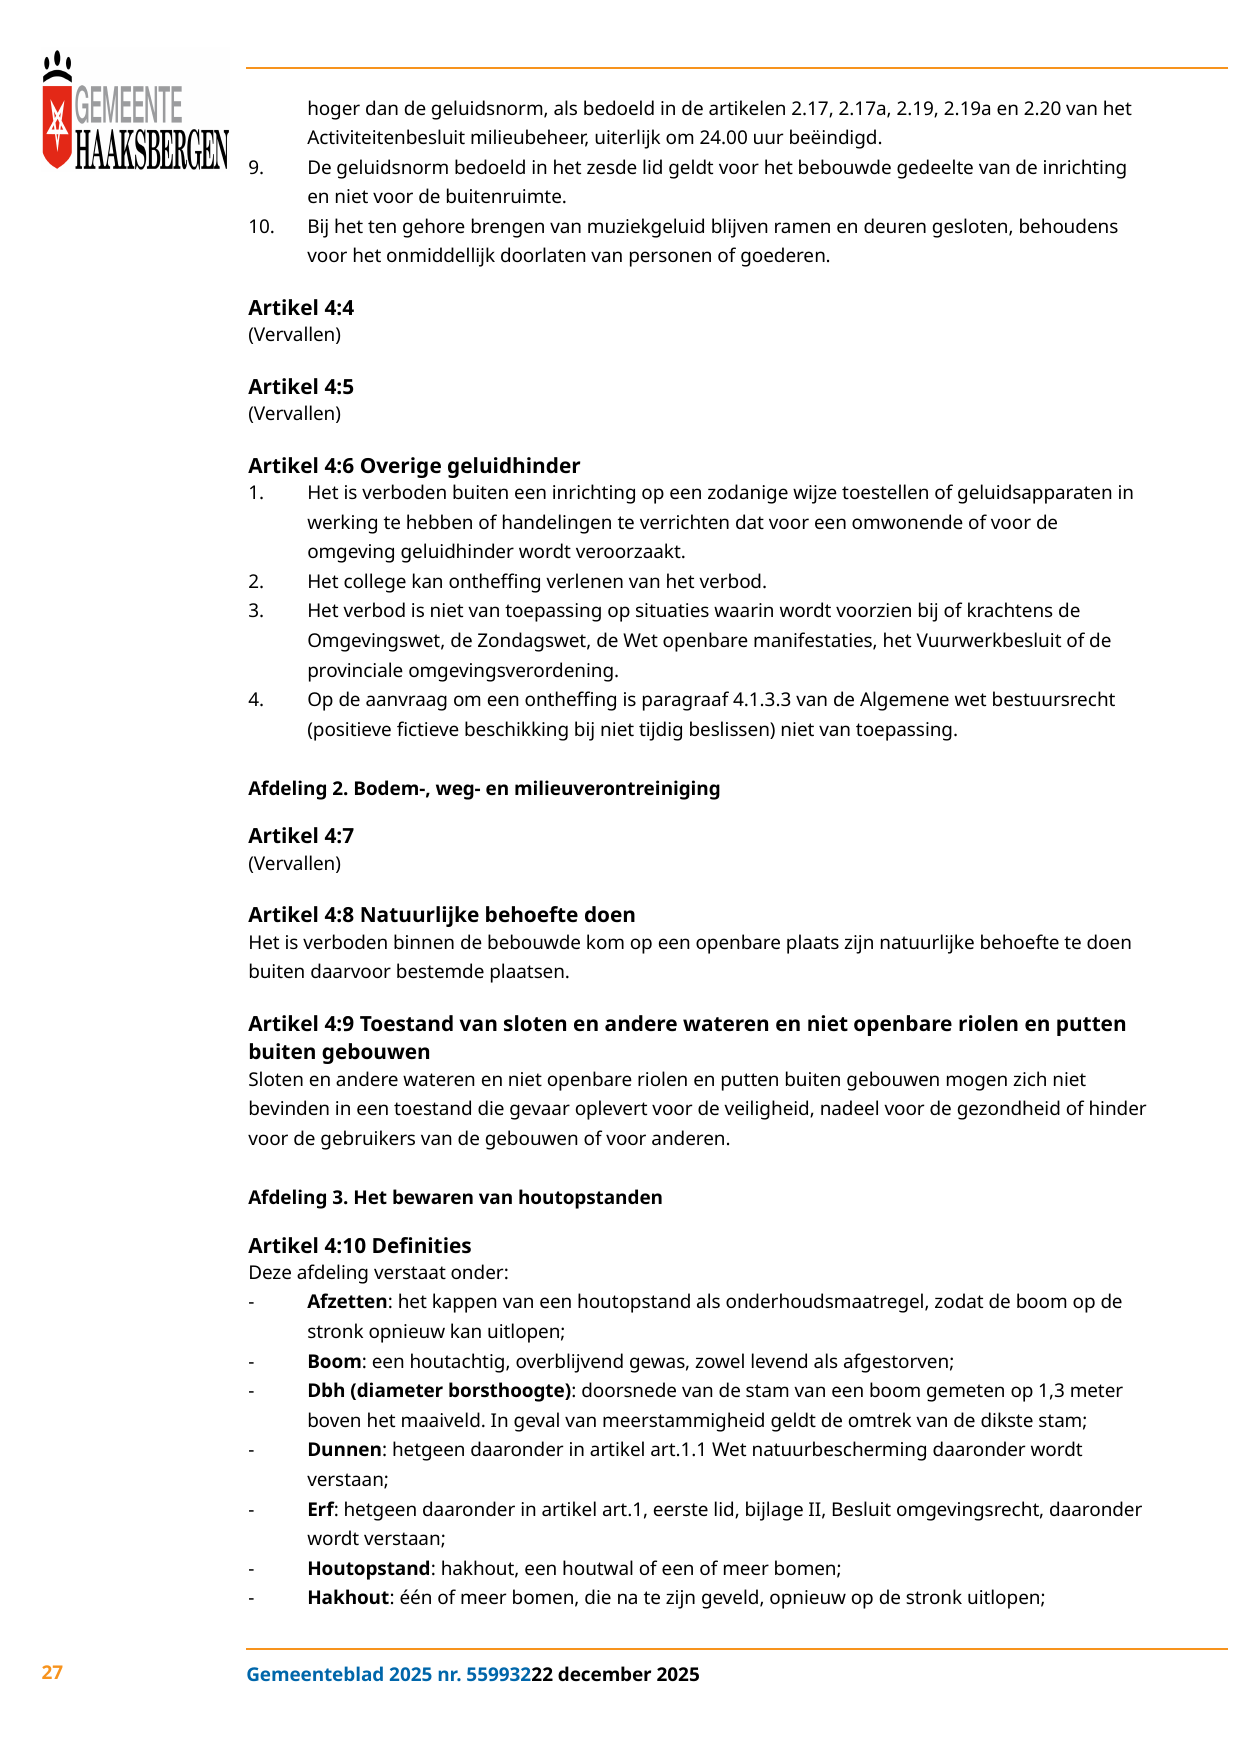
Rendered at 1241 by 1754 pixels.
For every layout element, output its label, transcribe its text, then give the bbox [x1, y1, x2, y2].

text (Vervallen) [248, 322, 1152, 347]
picture [41, 47, 231, 172]
list Erf: hetgeen daaronder in artikel art.1, eerste lid, bijlage II, Besluit omgevingsrecht, daaronder wordt verstaan; [248, 1496, 1152, 1551]
list Op de aanvraag om een ontheffing is paragraaf 4.1.3.3 van de Algemene wet bestuursrecht (positieve fictieve beschikking bij niet tijdig beslissen) niet van toepassing. [248, 686, 1152, 742]
list hoger dan de geluidsnorm, als bedoeld in de artikelen 2.17, 2.17a, 2.19, 2.19a en 2.20 van het Activiteitenbesluit milieubeheer, uiterlijk om 24.00 uur beëindigd. [248, 95, 1152, 150]
list Het college kan ontheffing verlenen van het verbod. [248, 568, 1152, 594]
list Houtopstand: hakhout, een houtwal of een of meer bomen; [248, 1555, 1152, 1581]
list Bij het ten gehore brengen van muziekgeluid blijven ramen en deuren gesloten, behoudens voor het onmiddellijk doorlaten van personen of goederen. [248, 213, 1152, 268]
text Afdeling 2. Bodem-, weg- en milieuverontreiniging [248, 775, 1152, 801]
list Het is verboden buiten een inrichting op een zodanige wijze toestellen of geluidsapparaten in werking te hebben of handelingen te verrichten dat voor een omwonende of voor de omgeving geluidhinder wordt veroorzaakt. [248, 479, 1152, 564]
text Het is verboden binnen de bebouwde kom op een openbare plaats zijn natuurlijke behoefte te doen buiten daarvoor bestemde plaatsen. [248, 929, 1152, 984]
text (Vervallen) [248, 400, 1152, 426]
text Artikel 4:7 [248, 822, 1152, 850]
text (Vervallen) [248, 850, 1152, 876]
text Deze afdeling verstaat onder: [248, 1259, 1152, 1285]
list Afzetten: het kappen van een houtopstand als onderhoudsmaatregel, zodat de boom op de stronk opnieuw kan uitlopen; [248, 1289, 1152, 1344]
text Afdeling 3. Het bewaren van houtopstanden [248, 1184, 1152, 1210]
list Het verbod is niet van toepassing op situaties waarin wordt voorzien bij of krachtens de Omgevingswet, de Zondagswet, de Wet openbare manifestaties, het Vuurwerkbesluit of de provinciale omgevingsverordening. [248, 598, 1152, 682]
text Artikel 4:8 Natuurlijke behoefte doen [248, 901, 1152, 929]
text Artikel 4:9 Toestand van sloten en andere wateren en niet openbare riolen en putten buiten gebouwen [248, 1009, 1152, 1066]
text Artikel 4:4 [248, 293, 1152, 322]
text Artikel 4:5 [248, 372, 1152, 400]
list Boom: een houtachtig, overblijvend gewas, zowel levend als afgestorven; [248, 1348, 1152, 1374]
list Dbh (diameter borsthoogte): doorsnede van de stam van een boom gemeten op 1,3 meter boven het maaiveld. In geval van meerstammigheid geldt de omtrek van de dikste stam; [248, 1377, 1152, 1433]
list De geluidsnorm bedoeld in het zesde lid geldt voor het bebouwde gedeelte van de inrichting en niet voor de buitenruimte. [248, 154, 1152, 209]
text Artikel 4:6 Overige geluidhinder [248, 451, 1152, 479]
list Dunnen: hetgeen daaronder in artikel art.1.1 Wet natuurbescherming daaronder wordt verstaan; [248, 1437, 1152, 1492]
text Artikel 4:10 Definities [248, 1231, 1152, 1259]
list Hakhout: één of meer bomen, die na te zijn geveld, opnieuw op de stronk uitlopen; [248, 1584, 1152, 1610]
text Sloten en andere wateren en niet openbare riolen en putten buiten gebouwen mogen zich niet bevinden in een toestand die gevaar oplevert voor de veiligheid, nadeel voor de gezondheid of hinder voor de gebruikers van de gebouwen of voor anderen. [248, 1066, 1152, 1151]
